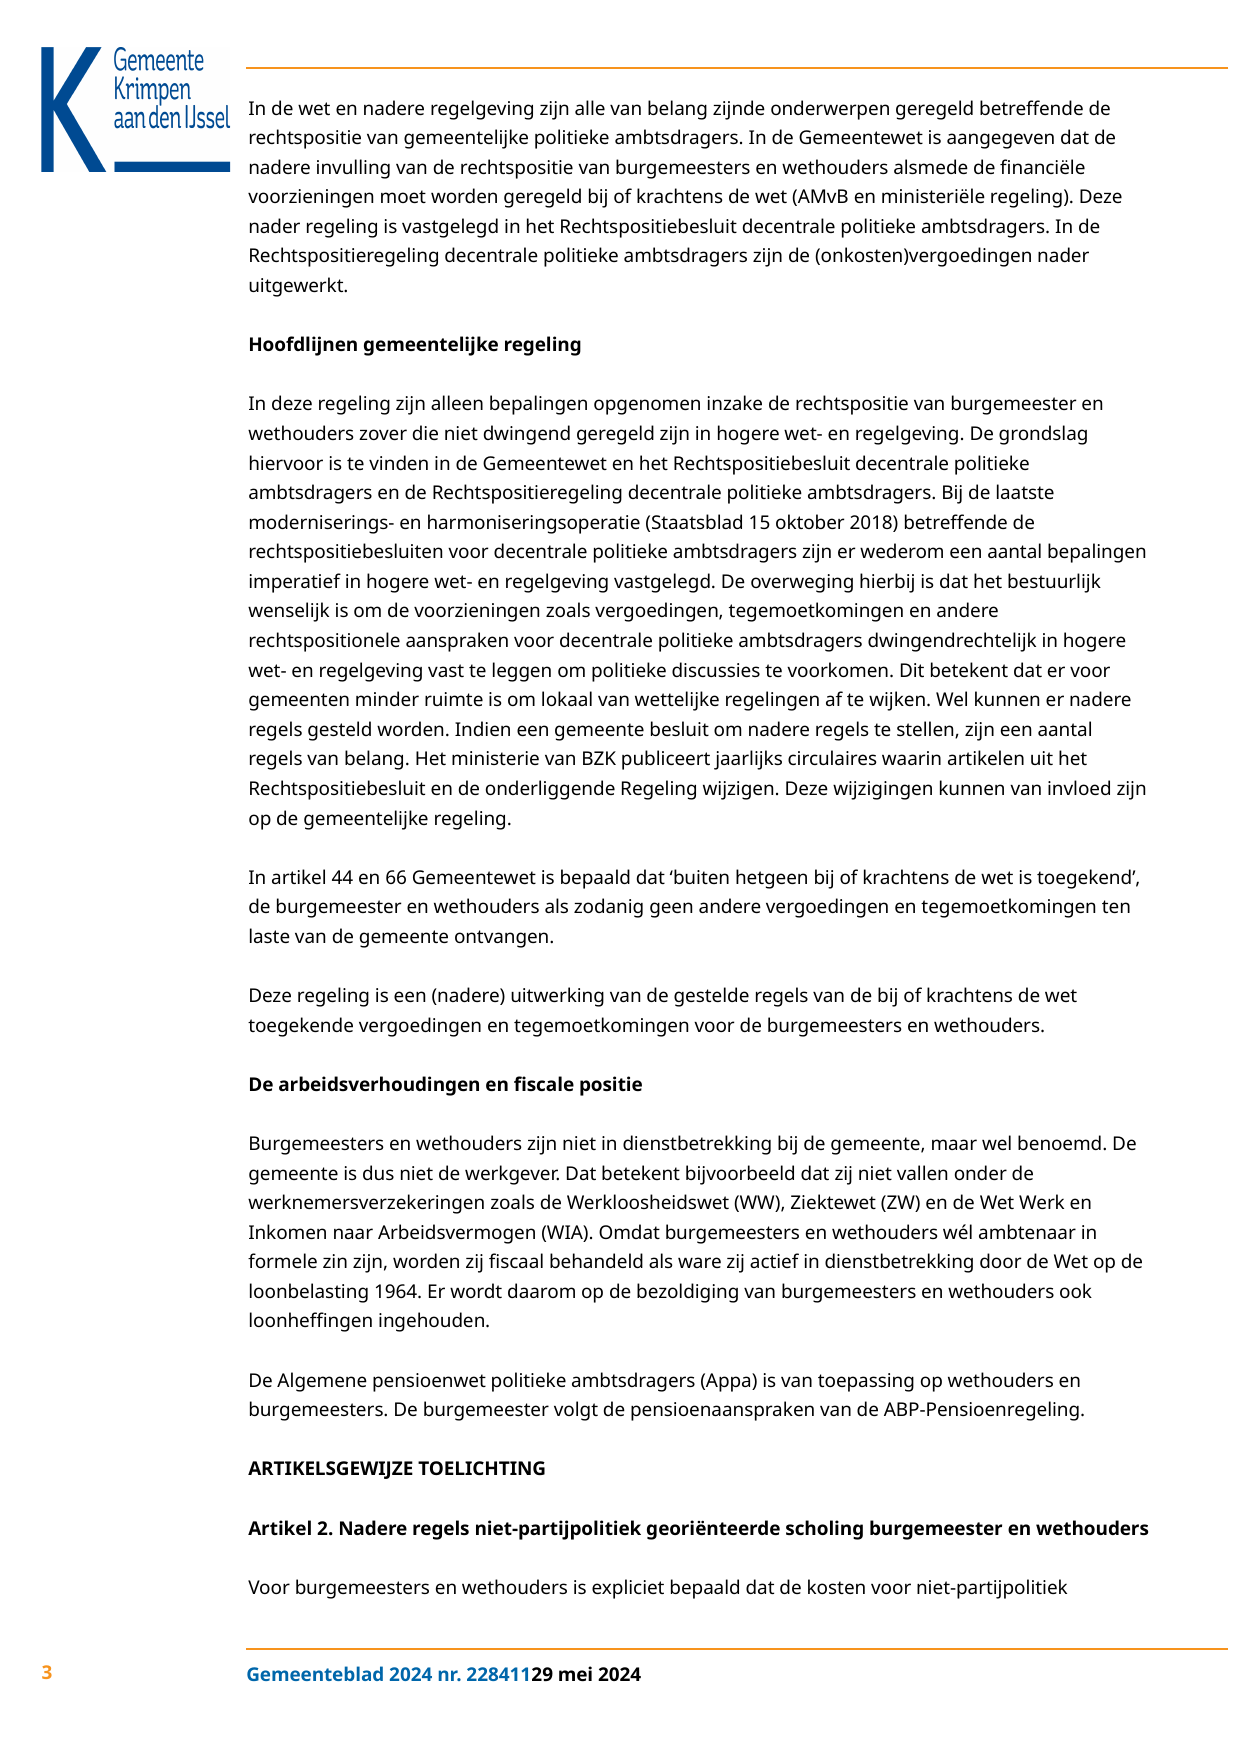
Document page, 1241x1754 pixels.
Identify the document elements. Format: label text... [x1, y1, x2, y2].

text De Algemene pensioenwet politieke ambtsdragers (Appa) is van toepassing op wethouders en burgemeesters. De burgemeester volgt de pensioenaanspraken van de ABP-Pensioenregeling. [248, 1367, 1152, 1422]
text In artikel 44 en 66 Gemeentewet is bepaald dat ‘buiten hetgeen bij of krachtens de wet is toegekend’, de burgemeester en wethouders als zodanig geen andere vergoedingen en tegemoetkomingen ten laste van de gemeente ontvangen. [248, 864, 1152, 949]
text Burgemeesters en wethouders zijn niet in dienstbetrekking bij de gemeente, maar wel benoemd. De gemeente is dus niet de werkgever. Dat betekent bijvoorbeeld dat zij niet vallen onder de werknemersverzekeringen zoals de Werkloosheidswet (WW), Ziektewet (ZW) en de Wet Werk en Inkomen naar Arbeidsvermogen (WIA). Omdat burgemeesters en wethouders wél ambtenaar in formele zin zijn, worden zij fiscaal behandeld als ware zij actief in dienstbetrekking door de Wet op de loonbelasting 1964. Er wordt daarom op de bezoldiging van burgemeesters en wethouders ook loonheffingen ingehouden. [248, 1130, 1152, 1333]
text Hoofdlijnen gemeentelijke regeling [248, 331, 1152, 357]
text Voor burgemeesters en wethouders is expliciet bepaald dat de kosten voor niet-partijpolitiek [248, 1574, 1152, 1600]
text ARTIKELSGEWIJZE TOELICHTING [248, 1456, 1152, 1481]
picture [41, 47, 231, 172]
text In deze regeling zijn alleen bepalingen opgenomen inzake de rechtspositie van burgemeester en wethouders zover die niet dwingend geregeld zijn in hogere wet- en regelgeving. De grondslag hiervoor is te vinden in de Gemeentewet en het Rechtspositiebesluit decentrale politieke ambtsdragers en de Rechtspositieregeling decentrale politieke ambtsdragers. Bij de laatste moderniserings- en harmoniseringsoperatie (Staatsblad 15 oktober 2018) betreffende de rechtspositiebesluiten voor decentrale politieke ambtsdragers zijn er wederom een aantal bepalingen imperatief in hogere wet- en regelgeving vastgelegd. De overweging hierbij is dat het bestuurlijk wenselijk is om de voorzieningen zoals vergoedingen, tegemoetkomingen en andere rechtspositionele aanspraken voor decentrale politieke ambtsdragers dwingendrechtelijk in hogere wet- en regelgeving vast te leggen om politieke discussies te voorkomen. Dit betekent dat er voor gemeenten minder ruimte is om lokaal van wettelijke regelingen af te wijken. Wel kunnen er nadere regels gesteld worden. Indien een gemeente besluit om nadere regels te stellen, zijn een aantal regels van belang. Het ministerie van BZK publiceert jaarlijks circulaires waarin artikelen uit het Rechtspositiebesluit en de onderliggende Regeling wijzigen. Deze wijzigingen kunnen van invloed zijn op de gemeentelijke regeling. [248, 391, 1152, 831]
text Deze regeling is een (nadere) uitwerking van de gestelde regels van de bij of krachtens de wet toegekende vergoedingen en tegemoetkomingen voor de burgemeesters en wethouders. [248, 982, 1152, 1038]
text In de wet en nadere regelgeving zijn alle van belang zijnde onderwerpen geregeld betreffende de rechtspositie van gemeentelijke politieke ambtsdragers. In de Gemeentewet is aangegeven dat de nadere invulling van de rechtspositie van burgemeesters en wethouders alsmede de financiële voorzieningen moet worden geregeld bij of krachtens de wet (AMvB en ministeriële regeling). Deze nader regeling is vastgelegd in het Rechtspositiebesluit decentrale politieke ambtsdragers. In de Rechtspositieregeling decentrale politieke ambtsdragers zijn de (onkosten)vergoedingen nader uitgewerkt. [248, 95, 1152, 298]
text De arbeidsverhoudingen en fiscale positie [248, 1071, 1152, 1097]
text Artikel 2. Nadere regels niet-partijpolitiek georiënteerde scholing burgemeester en wethouders [248, 1515, 1152, 1541]
